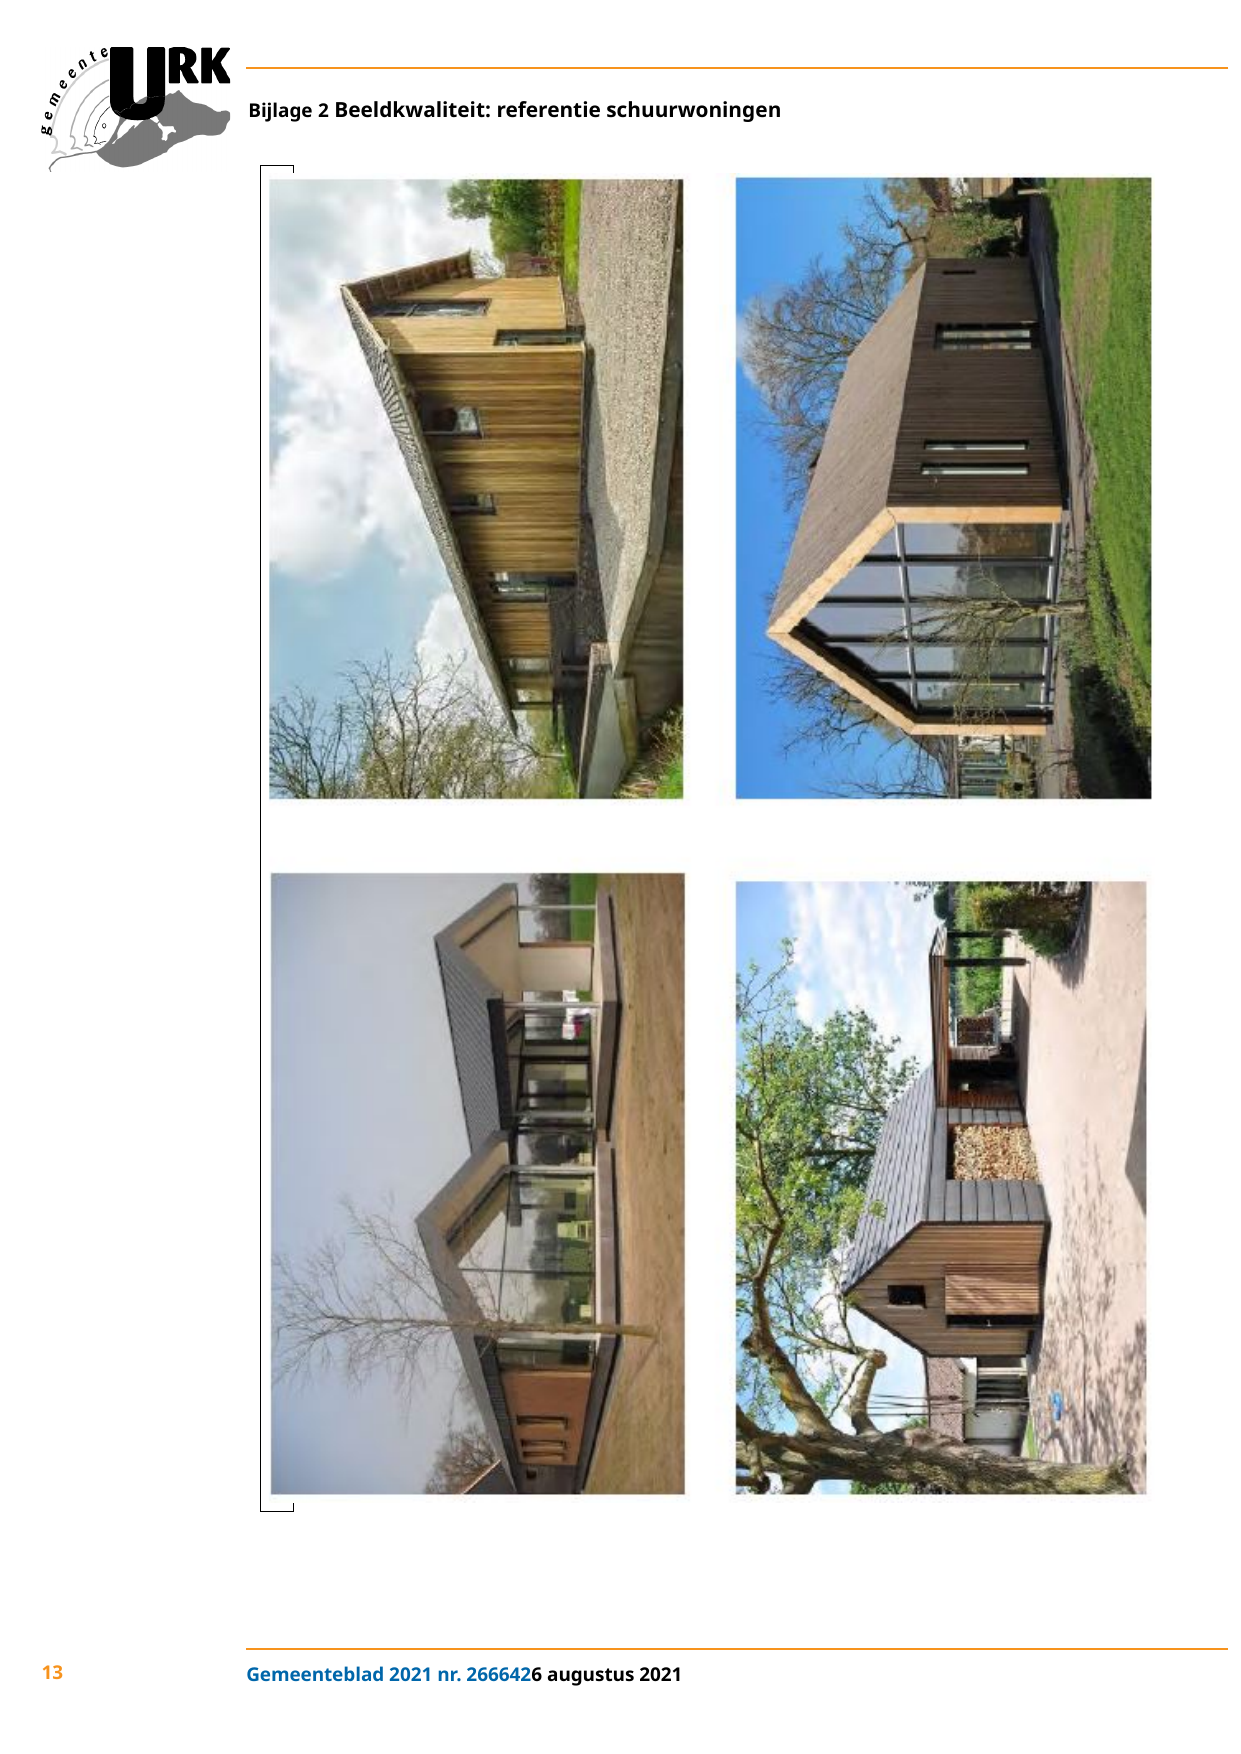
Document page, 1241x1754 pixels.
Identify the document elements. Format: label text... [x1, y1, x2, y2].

text Bijlage 2 Beeldkwaliteit: referentie schuurwoningen [248, 95, 1152, 123]
picture [268, 173, 1155, 1503]
picture [41, 47, 231, 172]
